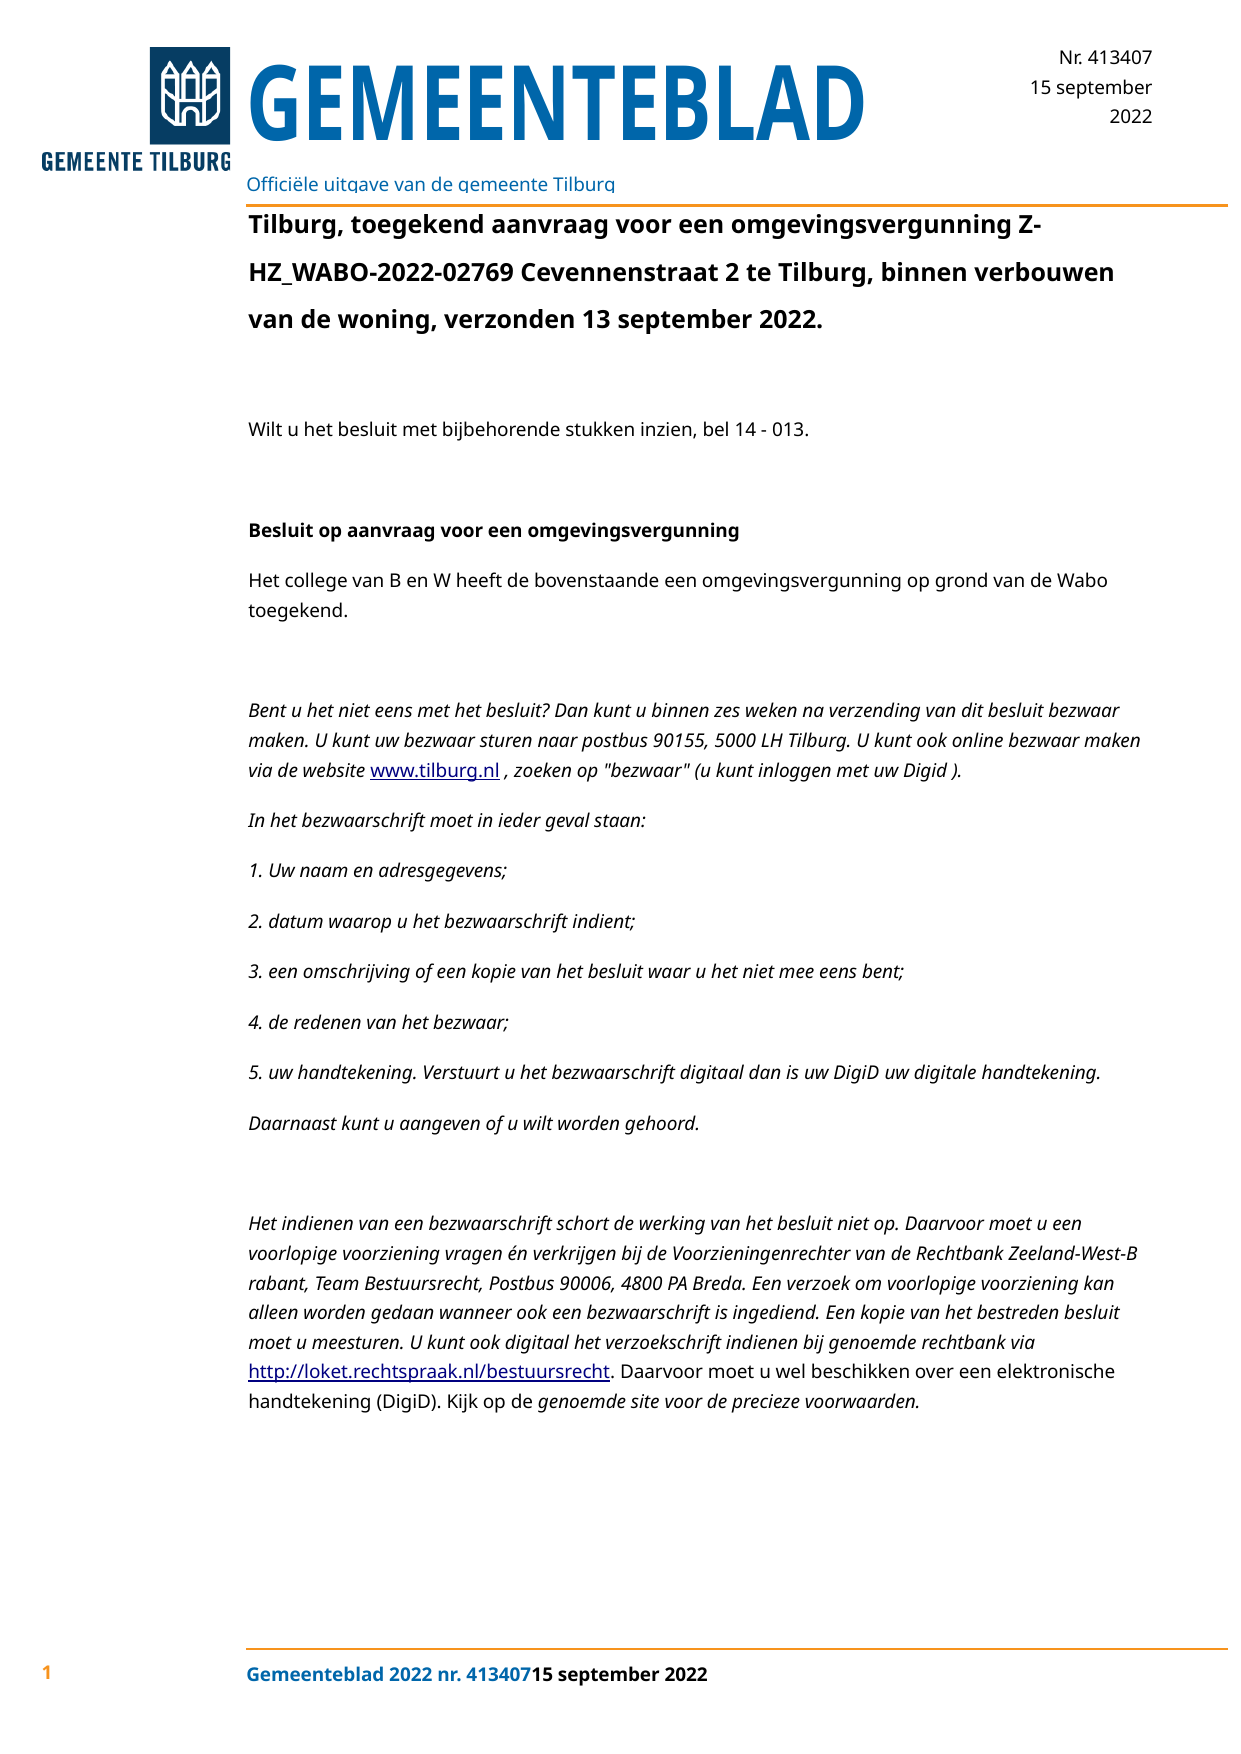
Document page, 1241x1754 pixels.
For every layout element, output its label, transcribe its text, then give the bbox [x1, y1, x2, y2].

text 5. uw handtekening. Verstuurt u het bezwaarschrift digitaal dan is uw DigiD uw digitale handtekening. [248, 1059, 1152, 1085]
text 3. een omschrijving of een kopie van het besluit waar u het niet mee eens bent; [248, 958, 1152, 984]
text Het college van B en W heeft de bovenstaande een omgevingsvergunning op grond van de Wabo toegekend. [248, 567, 1152, 622]
text Bent u het niet eens met het besluit? Dan kunt u binnen zes weken na verzending van dit besluit bezwaar maken. U kunt uw bezwaar sturen naar postbus 90155, 5000 LH Tilburg. U kunt ook online bezwaar maken via de website www.tilburg.nl , zoeken op "bezwaar" (u kunt inloggen met uw Digid ). [248, 698, 1152, 782]
text Het indienen van een bezwaarschrift schort de werking van het besluit niet op. Daarvoor moet u een voorlopige voorziening vragen én verkrijgen bij de Voorzieningenrechter van de Rechtbank Zeeland-West-B rabant, Team Bestuursrecht, Postbus 90006, 4800 PA Breda. Een verzoek om voorlopige voorziening kan alleen worden gedaan wanneer ook een bezwaarschrift is ingediend. Een kopie van het bestreden besluit moet u meesturen. U kunt ook digitaal het verzoekschrift indienen bij genoemde rechtbank via http://loket.rechtspraak.nl/bestuursrecht. Daarvoor moet u wel beschikken over een elektronische handtekening (DigiD). Kijk op de genoemde site voor de precieze voorwaarden. [248, 1211, 1152, 1414]
text 1. Uw naam en adresgegevens; [248, 858, 1152, 883]
text Besluit op aanvraag voor een omgevingsvergunning [248, 517, 1152, 542]
picture [41, 47, 231, 172]
text 4. de redenen van het bezwaar; [248, 1009, 1152, 1034]
text Tilburg, toegekend aanvraag voor een omgevingsvergunning Z-HZ_WABO-2022-02769 Cevennenstraat 2 te Tilburg, binnen verbouwen van de woning, verzonden 13 september 2022. [248, 207, 1152, 336]
text Daarnaast kunt u aangeven of u wilt worden gehoord. [248, 1110, 1152, 1135]
text 2. datum waarop u het bezwaarschrift indient; [248, 908, 1152, 934]
text In het bezwaarschrift moet in ieder geval staan: [248, 807, 1152, 833]
text Wilt u het besluit met bijbehorende stukken inzien, bel 14 - 013. [248, 416, 1152, 442]
